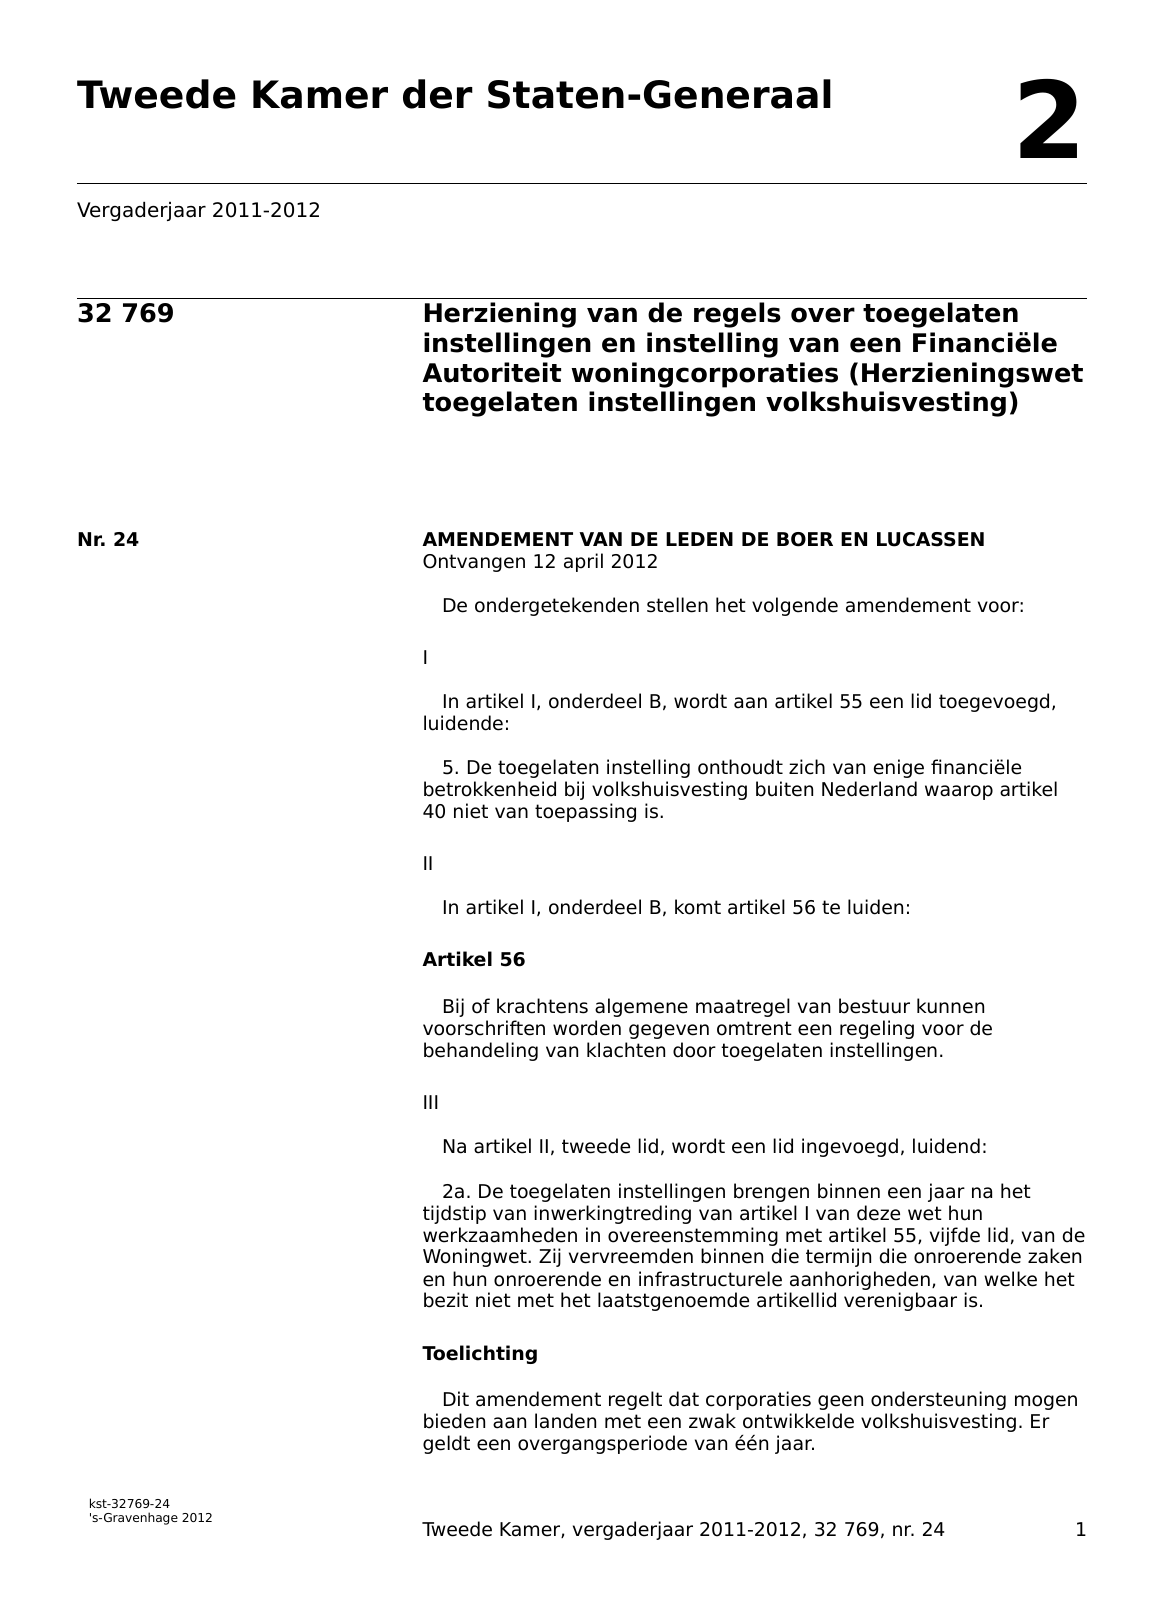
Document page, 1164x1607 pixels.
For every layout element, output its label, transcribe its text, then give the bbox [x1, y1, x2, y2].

table_header 2 [886, 59, 1087, 183]
subtitle I [422, 647, 1087, 669]
text 5. De toegelaten instelling onthoudt zich van enige financiële betrokkenheid bij volkshuisvesting buiten Nederland waarop artikel 40 niet van toepassing is. [422, 757, 1087, 823]
text 's-Gravenhage 2012 [88, 1511, 323, 1525]
table_header Tweede Kamer der Staten-Generaal [77, 59, 886, 183]
text In artikel I, onderdeel B, komt artikel 56 te luiden: [422, 897, 1087, 919]
subtitle III [422, 1092, 1087, 1114]
text De ondergetekenden stellen het volgende amendement voor: [422, 595, 1087, 617]
text In artikel I, onderdeel B, wordt aan artikel 55 een lid toegevoegd, luidende: [422, 691, 1087, 735]
subtitle 32 769 Herziening van de regels over toegelaten instellingen en instelling van een Financiële Autoriteit woningcorporaties (Herzieningswet toegelaten instellingen volkshuisvesting) [77, 299, 1087, 418]
text Dit amendement regelt dat corporaties geen ondersteuning mogen bieden aan landen met een zwak ontwikkelde volkshuisvesting. Er geldt een overgangsperiode van één jaar. [422, 1389, 1087, 1455]
subtitle Toelichting [422, 1342, 1087, 1364]
table_cell Vergaderjaar 2011-2012 [77, 184, 1087, 298]
text kst-32769-24 [88, 1497, 323, 1511]
subtitle Artikel 56 [422, 949, 1087, 971]
text Bij of krachtens algemene maatregel van bestuur kunnen voorschriften worden gegeven omtrent een regeling voor de behandeling van klachten door toegelaten instellingen. [422, 996, 1087, 1062]
subtitle II [422, 853, 1087, 875]
text Na artikel II, tweede lid, wordt een lid ingevoegd, luidend: [422, 1136, 1087, 1158]
text 2a. De toegelaten instellingen brengen binnen een jaar na het tijdstip van inwerkingtreding van artikel I van deze wet hun werkzaamheden in overeenstemming met artikel 55, vijfde lid, van de Woningwet. Zij vervreemden binnen die termijn die onroerende zaken en hun onroerende en infrastructurele aanhorigheden, van welke het bezit niet met het laatstgenoemde artikellid verenigbaar is. [422, 1181, 1087, 1312]
subtitle Nr. 24 AMENDEMENT VAN DE LEDEN DE BOER EN LUCASSEN [77, 529, 1087, 551]
text Ontvangen 12 april 2012 [422, 551, 1087, 573]
